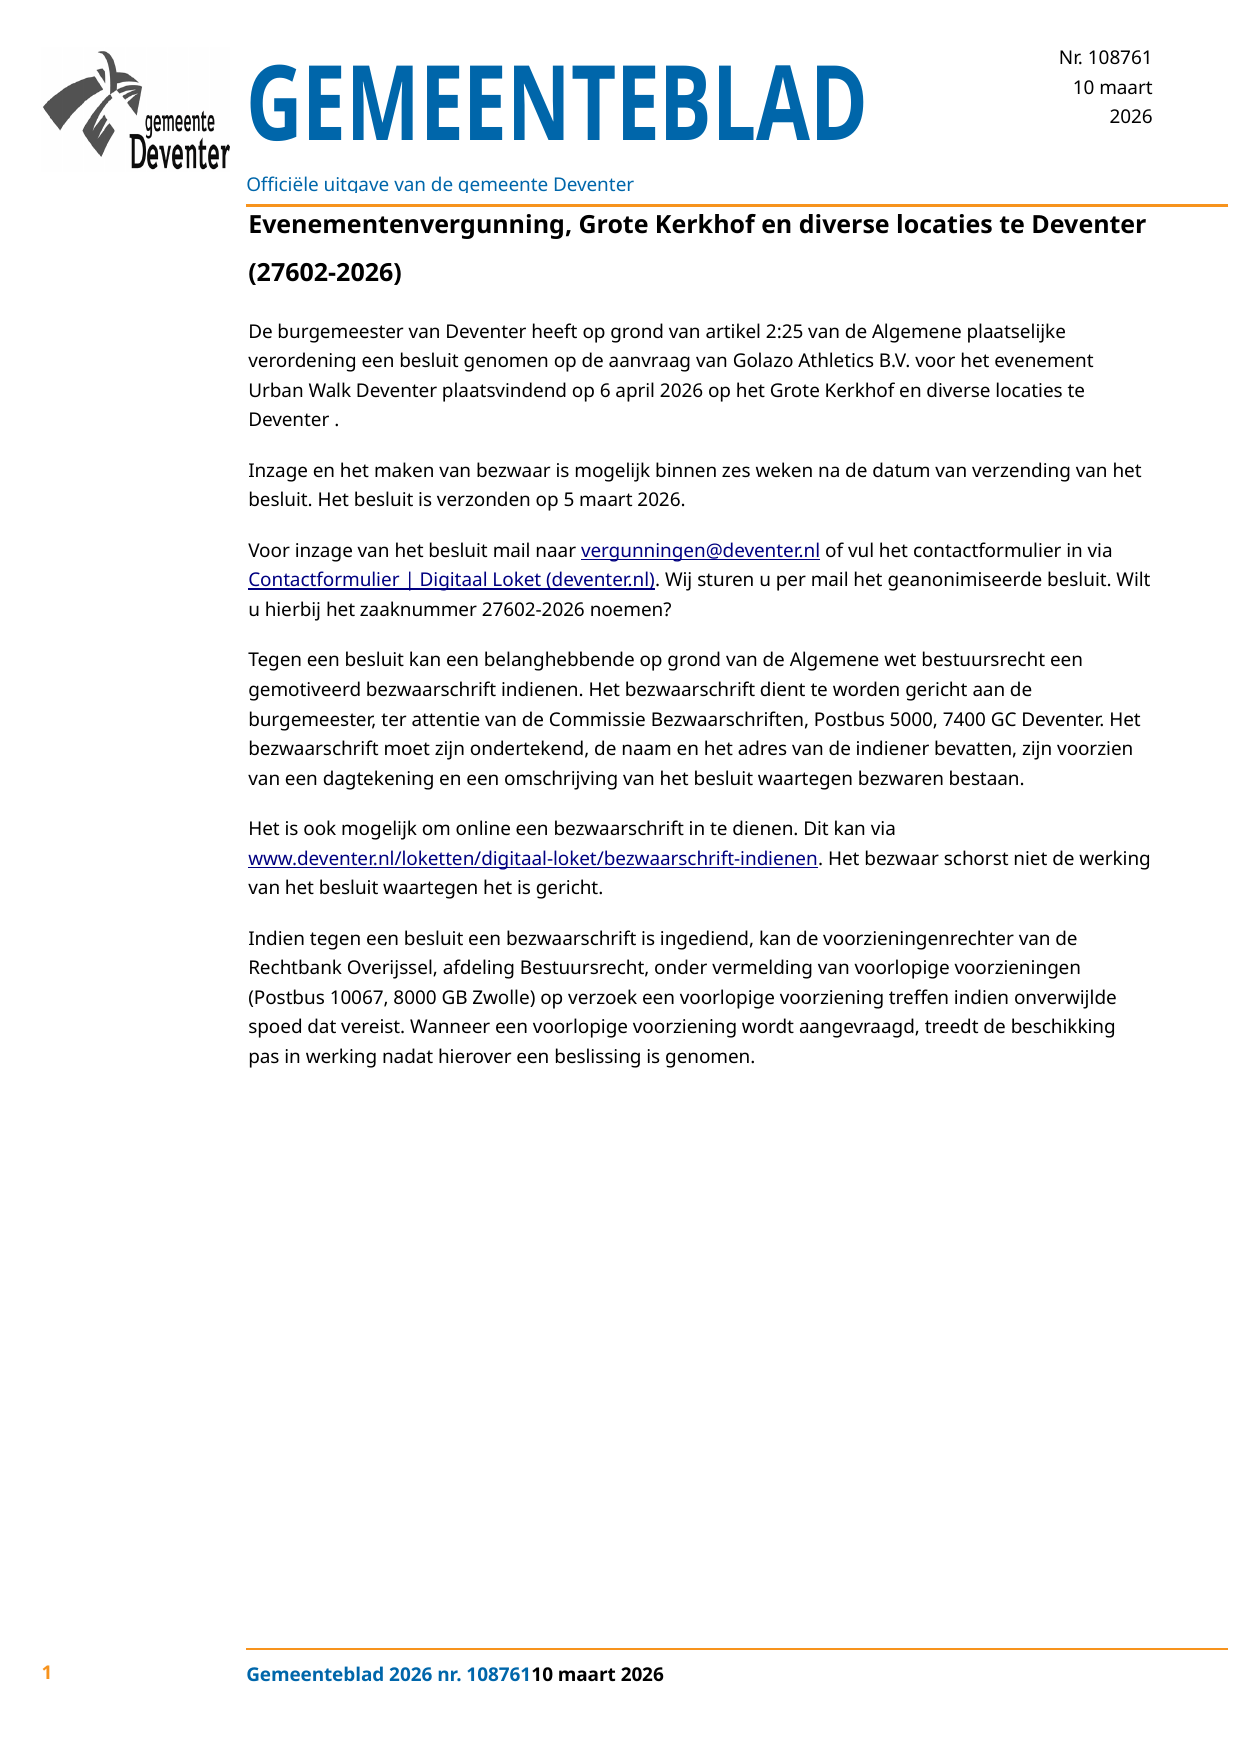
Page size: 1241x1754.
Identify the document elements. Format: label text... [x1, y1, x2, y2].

text Het is ook mogelijk om online een bezwaarschrift in te dienen. Dit kan via www.deventer.nl/loketten/digitaal-loket/bezwaarschrift-indienen. Het bezwaar schorst niet de werking van het besluit waartegen het is gericht. [248, 815, 1152, 900]
text Indien tegen een besluit een bezwaarschrift is ingediend, kan de voorzieningenrechter van de Rechtbank Overijssel, afdeling Bestuursrecht, onder vermelding van voorlopige voorzieningen (Postbus 10067, 8000 GB Zwolle) op verzoek een voorlopige voorziening treffen indien onverwijlde spoed dat vereist. Wanneer een voorlopige voorziening wordt aangevraagd, treedt de beschikking pas in werking nadat hierover een beslissing is genomen. [248, 925, 1152, 1069]
text Inzage en het maken van bezwaar is mogelijk binnen zes weken na de datum van verzending van het besluit. Het besluit is verzonden op 5 maart 2026. [248, 457, 1152, 512]
text De burgemeester van Deventer heeft op grond van artikel 2:25 van de Algemene plaatselijke verordening een besluit genomen op de aanvraag van Golazo Athletics B.V. voor het evenement Urban Walk Deventer plaatsvindend op 6 april 2026 op het Grote Kerkhof en diverse locaties te Deventer . [248, 318, 1152, 432]
text Voor inzage van het besluit mail naar vergunningen@deventer.nl of vul het contactformulier in via Contactformulier | Digitaal Loket (deventer.nl). Wij sturen u per mail het geanonimiseerde besluit. Wilt u hierbij het zaaknummer 27602-2026 noemen? [248, 537, 1152, 622]
text Tegen een besluit kan een belanghebbende op grond van de Algemene wet bestuursrecht een gemotiveerd bezwaarschrift indienen. Het bezwaarschrift dient te worden gericht aan de burgemeester, ter attentie van de Commissie Bezwaarschriften, Postbus 5000, 7400 GC Deventer. Het bezwaarschrift moet zijn ondertekend, de naam en het adres van de indiener bevatten, zijn voorzien van een dagtekening en een omschrijving van het besluit waartegen bezwaren bestaan. [248, 647, 1152, 791]
text Evenementenvergunning, Grote Kerkhof en diverse locaties te Deventer (27602-2026) [248, 207, 1152, 288]
picture [41, 47, 231, 172]
